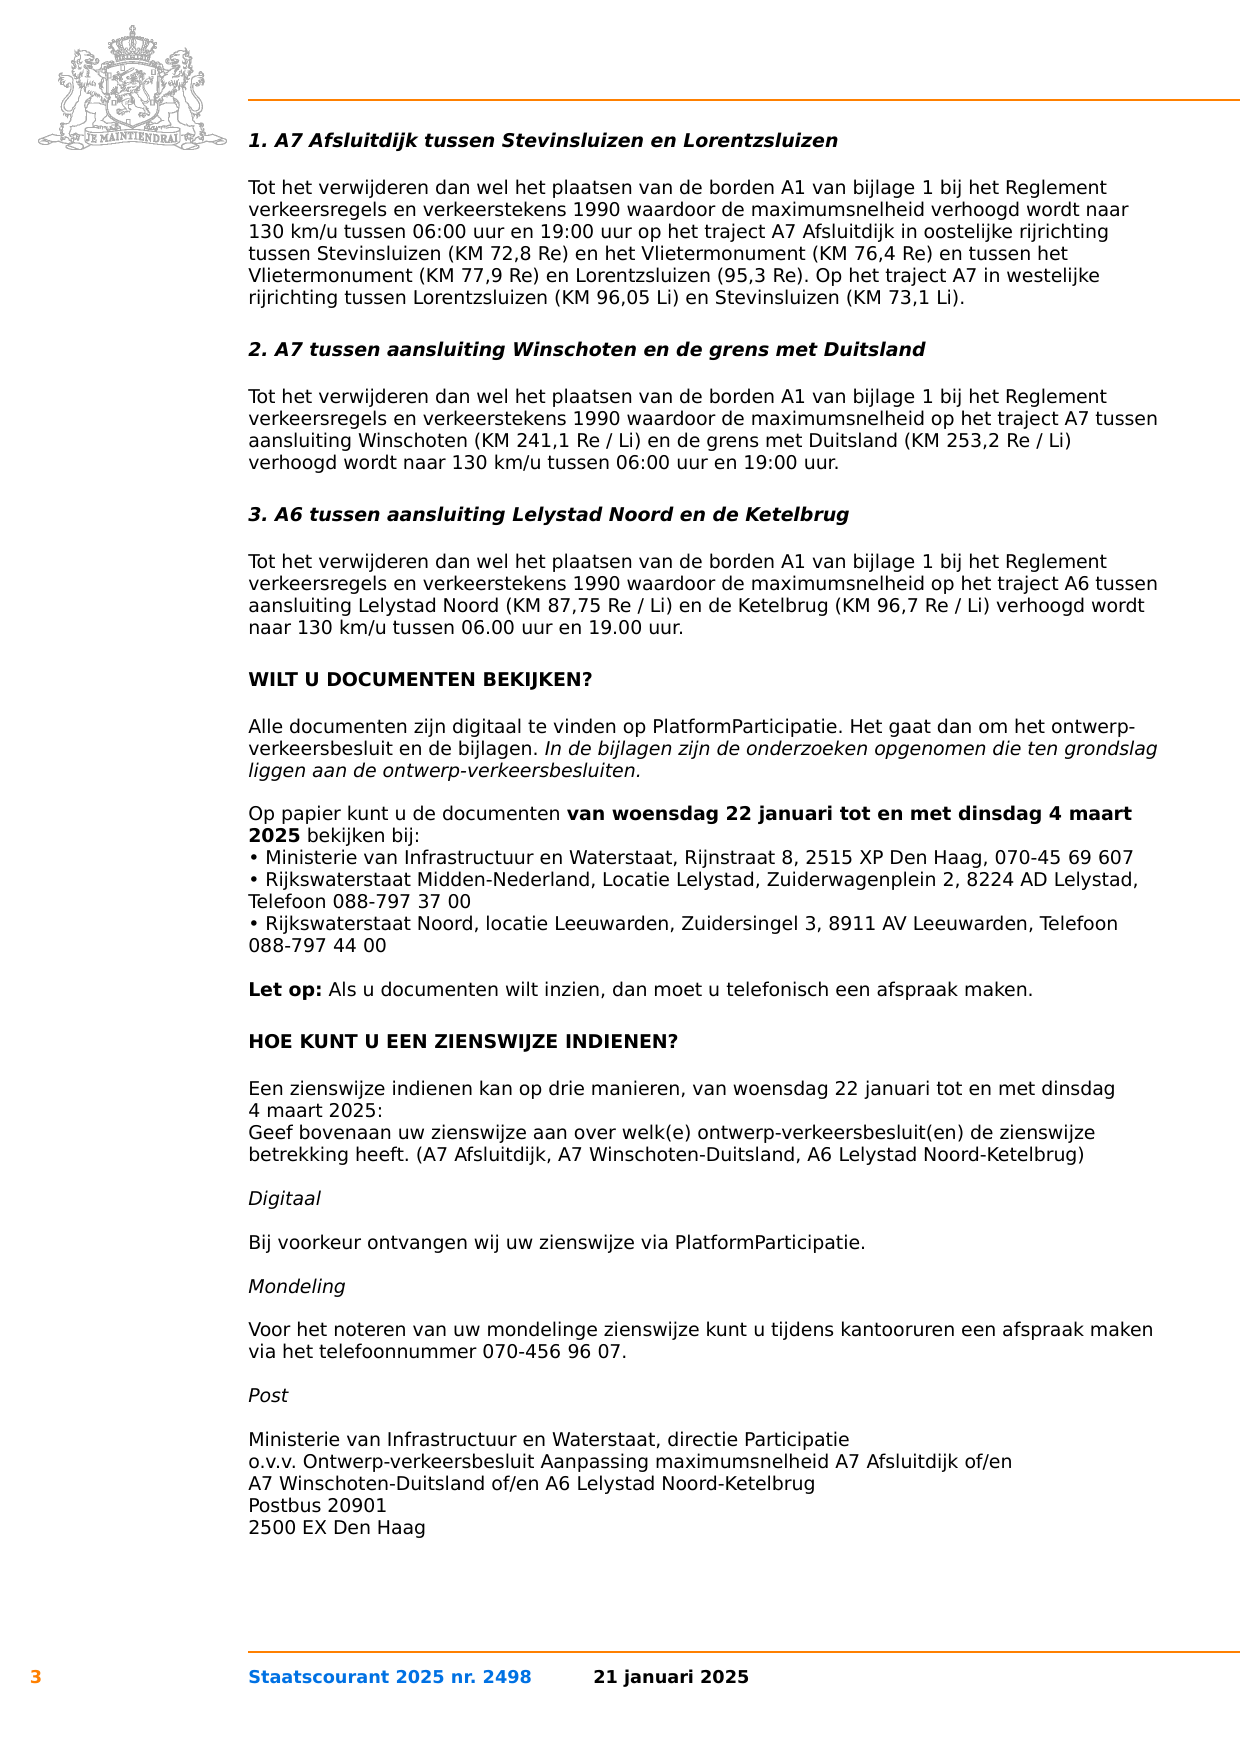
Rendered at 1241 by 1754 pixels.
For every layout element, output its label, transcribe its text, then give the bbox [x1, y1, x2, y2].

text Postbus 20901 [248, 1495, 1163, 1517]
text o.v.v. Ontwerp-verkeersbesluit Aanpassing maximumsnelheid A7 Afsluitdijk of/en A7 Winschoten-Duitsland of/en A6 Lelystad Noord-Ketelbrug [248, 1451, 1163, 1495]
text Op papier kunt u de documenten van woensdag 22 januari tot en met dinsdag 4 maart 2025 bekijken bij: [248, 803, 1163, 847]
text • Ministerie van Infrastructuur en Waterstaat, Rijnstraat 8, 2515 XP Den Haag, 070-45 69 607 [248, 847, 1163, 869]
text • Rijkswaterstaat Noord, locatie Leeuwarden, Zuidersingel 3, 8911 AV Leeuwarden, Telefoon 088-797 44 00 [248, 913, 1163, 957]
text Tot het verwijderen dan wel het plaatsen van de borden A1 van bijlage 1 bij het Reglement verkeersregels en verkeerstekens 1990 waardoor de maximumsnelheid op het traject A7 tussen aansluiting Winschoten (KM 241,1 Re / Li) en de grens met Duitsland (KM 253,2 Re / Li) verhoogd wordt naar 130 km/u tussen 06:00 uur en 19:00 uur. [248, 386, 1163, 474]
picture [38, 25, 227, 150]
text Bij voorkeur ontvangen wij uw zienswijze via PlatformParticipatie. [248, 1232, 1163, 1254]
text 2500 EX Den Haag [248, 1517, 1163, 1539]
subtitle 2. A7 tussen aansluiting Winschoten en de grens met Duitsland [248, 339, 1163, 361]
text Tot het verwijderen dan wel het plaatsen van de borden A1 van bijlage 1 bij het Reglement verkeersregels en verkeerstekens 1990 waardoor de maximumsnelheid op het traject A6 tussen aansluiting Lelystad Noord (KM 87,75 Re / Li) en de Ketelbrug (KM 96,7 Re / Li) verhoogd wordt naar 130 km/u tussen 06.00 uur en 19.00 uur. [248, 551, 1163, 638]
subtitle Post [248, 1385, 1163, 1407]
subtitle Digitaal [248, 1188, 1163, 1210]
text Alle documenten zijn digitaal te vinden op PlatformParticipatie. Het gaat dan om het ontwerp-verkeersbesluit en de bijlagen. In de bijlagen zijn de onderzoeken opgenomen die ten grondslag liggen aan de ontwerp-verkeersbesluiten. [248, 716, 1163, 781]
text Voor het noteren van uw mondelinge zienswijze kunt u tijdens kantooruren een afspraak maken via het telefoonnummer 070-456 96 07. [248, 1319, 1163, 1363]
text Ministerie van Infrastructuur en Waterstaat, directie Participatie [248, 1429, 1163, 1451]
subtitle WILT U DOCUMENTEN BEKIJKEN? [248, 668, 1163, 691]
subtitle HOE KUNT U EEN ZIENSWIJZE INDIENEN? [248, 1031, 1163, 1053]
subtitle Mondeling [248, 1276, 1163, 1297]
text Let op: Als u documenten wilt inzien, dan moet u telefonisch een afspraak maken. [248, 979, 1163, 1001]
subtitle 3. A6 tussen aansluiting Lelystad Noord en de Ketelbrug [248, 504, 1163, 526]
text • Rijkswaterstaat Midden-Nederland, Locatie Lelystad, Zuiderwagenplein 2, 8224 AD Lelystad, Telefoon 088-797 37 00 [248, 869, 1163, 913]
subtitle 1. A7 Afsluitdijk tussen Stevinsluizen en Lorentzsluizen [248, 130, 1163, 152]
text Een zienswijze indienen kan op drie manieren, van woensdag 22 januari tot en met dinsdag 4 maart 2025: [248, 1078, 1163, 1122]
text Tot het verwijderen dan wel het plaatsen van de borden A1 van bijlage 1 bij het Reglement verkeersregels en verkeerstekens 1990 waardoor de maximumsnelheid verhoogd wordt naar 130 km/u tussen 06:00 uur en 19:00 uur op het traject A7 Afsluitdijk in oostelijke rijrichting tussen Stevinsluizen (KM 72,8 Re) en het Vlietermonument (KM 76,4 Re) en tussen het Vlietermonument (KM 77,9 Re) en Lorentzsluizen (95,3 Re). Op het traject A7 in westelijke rijrichting tussen Lorentzsluizen (KM 96,05 Li) en Stevinsluizen (KM 73,1 Li). [248, 177, 1163, 309]
text Geef bovenaan uw zienswijze aan over welk(e) ontwerp-verkeersbesluit(en) de zienswijze betrekking heeft. (A7 Afsluitdijk, A7 Winschoten-Duitsland, A6 Lelystad Noord-Ketelbrug) [248, 1122, 1163, 1166]
